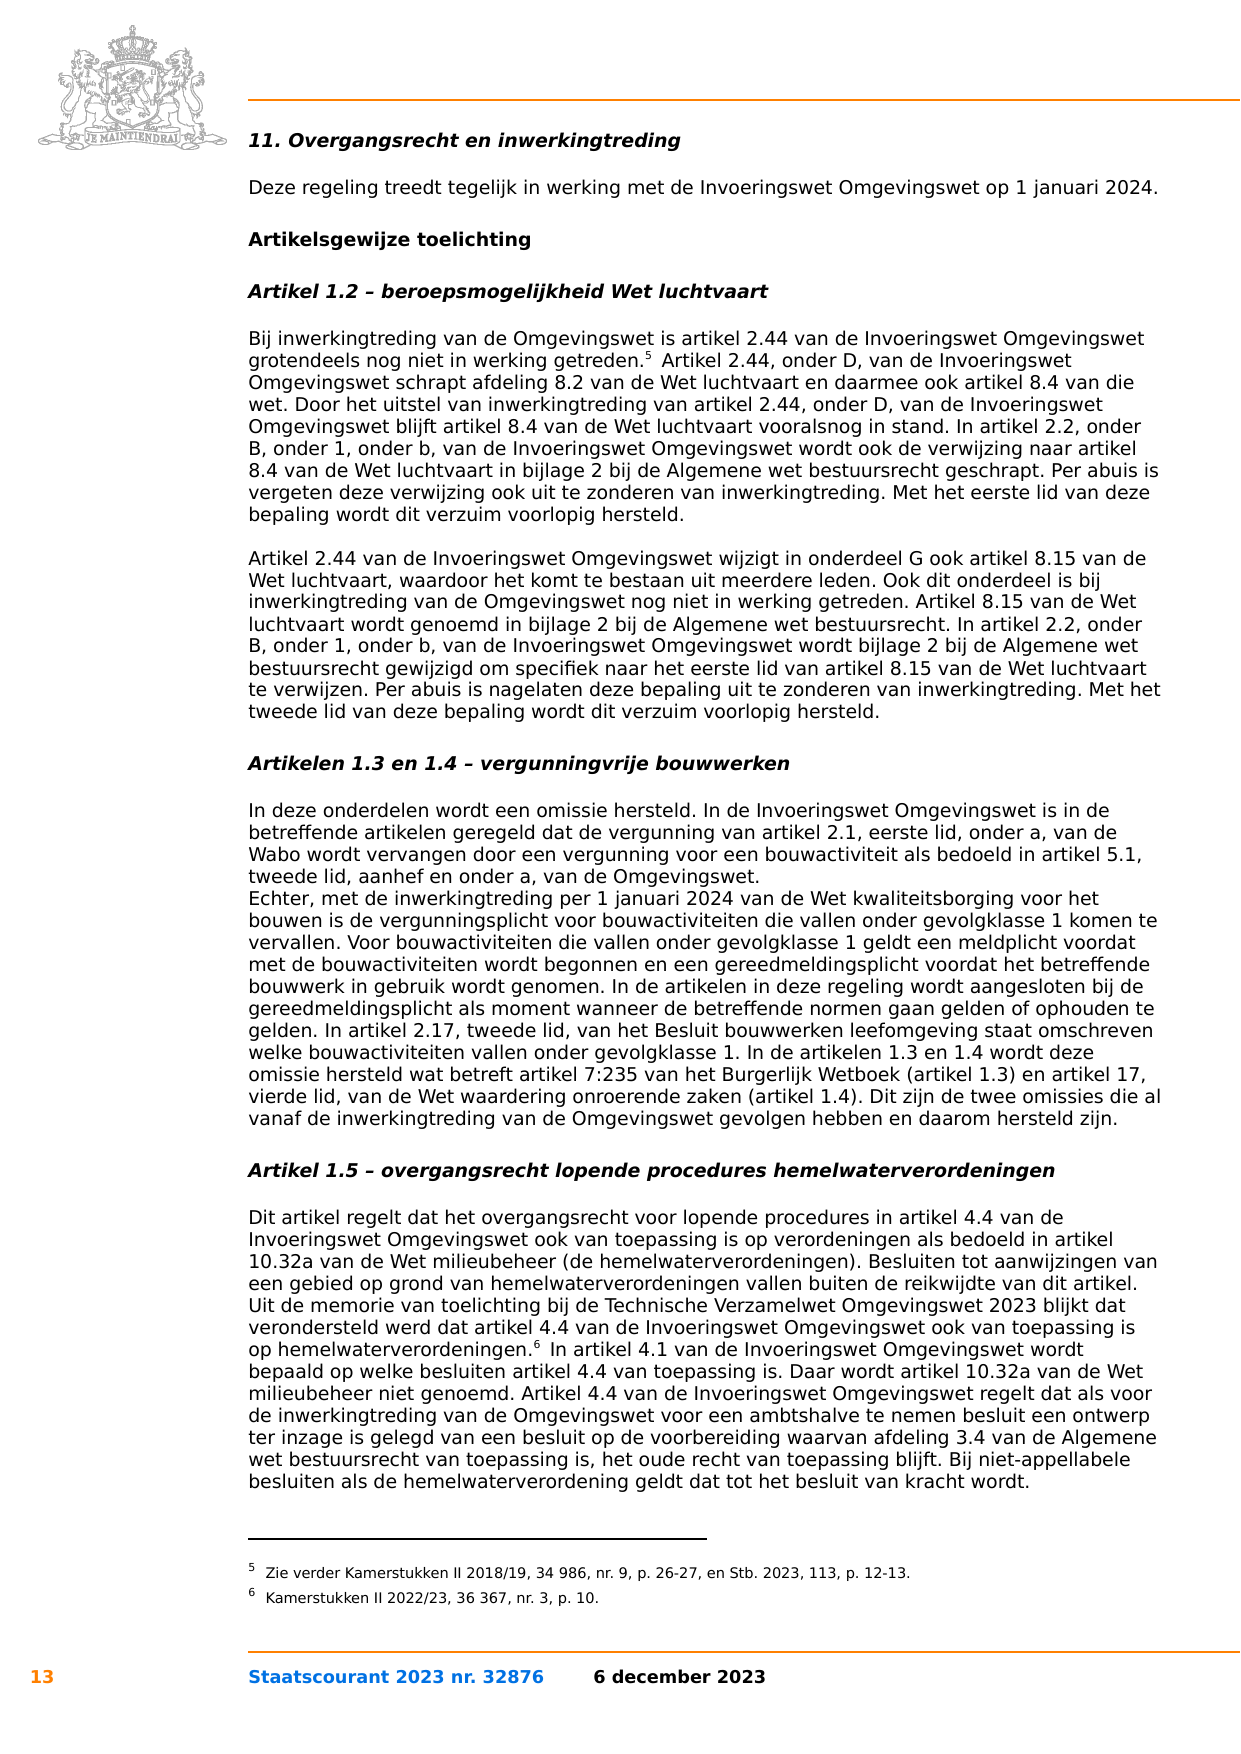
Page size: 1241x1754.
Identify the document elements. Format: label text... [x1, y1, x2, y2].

text Deze regeling treedt tegelijk in werking met de Invoeringswet Omgevingswet op 1 januari 2024. [248, 177, 1163, 199]
picture [38, 25, 227, 150]
text Dit artikel regelt dat het overgangsrecht voor lopende procedures in artikel 4.4 van de Invoeringswet Omgevingswet ook van toepassing is op verordeningen als bedoeld in artikel 10.32a van de Wet milieubeheer (de hemelwaterverordeningen). Besluiten tot aanwijzingen van een gebied op grond van hemelwaterverordeningen vallen buiten de reikwijdte van dit artikel. Uit de memorie van toelichting bij de Technische Verzamelwet Omgevingswet 2023 blijkt dat verondersteld werd dat artikel 4.4 van de Invoeringswet Omgevingswet ook van toepassing is op hemelwaterverordeningen. In artikel 4.1 van de Invoeringswet Omgevingswet wordt bepaald op welke besluiten artikel 4.4 van toepassing is. Daar wordt artikel 10.32a van de Wet milieubeheer niet genoemd. Artikel 4.4 van de Invoeringswet Omgevingswet regelt dat als voor de inwerkingtreding van de Omgevingswet voor een ambtshalve te nemen besluit een ontwerp ter inzage is gelegd van een besluit op de voorbereiding waarvan afdeling 3.4 van de Algemene wet bestuursrecht van toepassing is, het oude recht van toepassing blijft. Bij niet-appellabele besluiten als de hemelwaterverordening geldt dat tot het besluit van kracht wordt. [248, 1207, 1163, 1493]
subtitle Artikelen 1.3 en 1.4 – vergunningvrije bouwwerken [248, 753, 1163, 775]
text Bij inwerkingtreding van de Omgevingswet is artikel 2.44 van de Invoeringswet Omgevingswet grotendeels nog niet in werking getreden. Artikel 2.44, onder D, van de Invoeringswet Omgevingswet schrapt afdeling 8.2 van de Wet luchtvaart en daarmee ook artikel 8.4 van die wet. Door het uitstel van inwerkingtreding van artikel 2.44, onder D, van de Invoeringswet Omgevingswet blijft artikel 8.4 van de Wet luchtvaart vooralsnog in stand. In artikel 2.2, onder B, onder 1, onder b, van de Invoeringswet Omgevingswet wordt ook de verwijzing naar artikel 8.4 van de Wet luchtvaart in bijlage 2 bij de Algemene wet bestuursrecht geschrapt. Per abuis is vergeten deze verwijzing ook uit te zonderen van inwerkingtreding. Met het eerste lid van deze bepaling wordt dit verzuim voorlopig hersteld. [248, 328, 1163, 526]
subtitle Artikel 1.2 – beroepsmogelijkheid Wet luchtvaart [248, 281, 1163, 303]
subtitle Artikel 1.5 – overgangsrecht lopende procedures hemelwaterverordeningen [248, 1160, 1163, 1182]
subtitle Artikelsgewijze toelichting [248, 229, 1163, 251]
text Zie verder Kamerstukken II 2018/19, 34 986, nr. 9, p. 26-27, en Stb. 2023, 113, p. 12-13. [248, 1561, 1163, 1583]
text Artikel 2.44 van de Invoeringswet Omgevingswet wijzigt in onderdeel G ook artikel 8.15 van de Wet luchtvaart, waardoor het komt te bestaan uit meerdere leden. Ook dit onderdeel is bij inwerkingtreding van de Omgevingswet nog niet in werking getreden. Artikel 8.15 van de Wet luchtvaart wordt genoemd in bijlage 2 bij de Algemene wet bestuursrecht. In artikel 2.2, onder B, onder 1, onder b, van de Invoeringswet Omgevingswet wordt bijlage 2 bij de Algemene wet bestuursrecht gewijzigd om specifiek naar het eerste lid van artikel 8.15 van de Wet luchtvaart te verwijzen. Per abuis is nagelaten deze bepaling uit te zonderen van inwerkingtreding. Met het tweede lid van deze bepaling wordt dit verzuim voorlopig hersteld. [248, 547, 1163, 723]
subtitle 11. Overgangsrecht en inwerkingtreding [248, 130, 1163, 152]
text Kamerstukken II 2022/23, 36 367, nr. 3, p. 10. [248, 1586, 1163, 1608]
text Echter, met de inwerkingtreding per 1 januari 2024 van de Wet kwaliteitsborging voor het bouwen is de vergunningsplicht voor bouwactiviteiten die vallen onder gevolgklasse 1 komen te vervallen. Voor bouwactiviteiten die vallen onder gevolgklasse 1 geldt een meldplicht voordat met de bouwactiviteiten wordt begonnen en een gereedmeldingsplicht voordat het betreffende bouwwerk in gebruik wordt genomen. In de artikelen in deze regeling wordt aangesloten bij de gereedmeldingsplicht als moment wanneer de betreffende normen gaan gelden of ophouden te gelden. In artikel 2.17, tweede lid, van het Besluit bouwwerken leefomgeving staat omschreven welke bouwactiviteiten vallen onder gevolgklasse 1. In de artikelen 1.3 en 1.4 wordt deze omissie hersteld wat betreft artikel 7:235 van het Burgerlijk Wetboek (artikel 1.3) en artikel 17, vierde lid, van de Wet waardering onroerende zaken (artikel 1.4). Dit zijn de twee omissies die al vanaf de inwerkingtreding van de Omgevingswet gevolgen hebben en daarom hersteld zijn. [248, 888, 1163, 1130]
text In deze onderdelen wordt een omissie hersteld. In de Invoeringswet Omgevingswet is in de betreffende artikelen geregeld dat de vergunning van artikel 2.1, eerste lid, onder a, van de Wabo wordt vervangen door een vergunning voor een bouwactiviteit als bedoeld in artikel 5.1, tweede lid, aanhef en onder a, van de Omgevingswet. [248, 800, 1163, 888]
